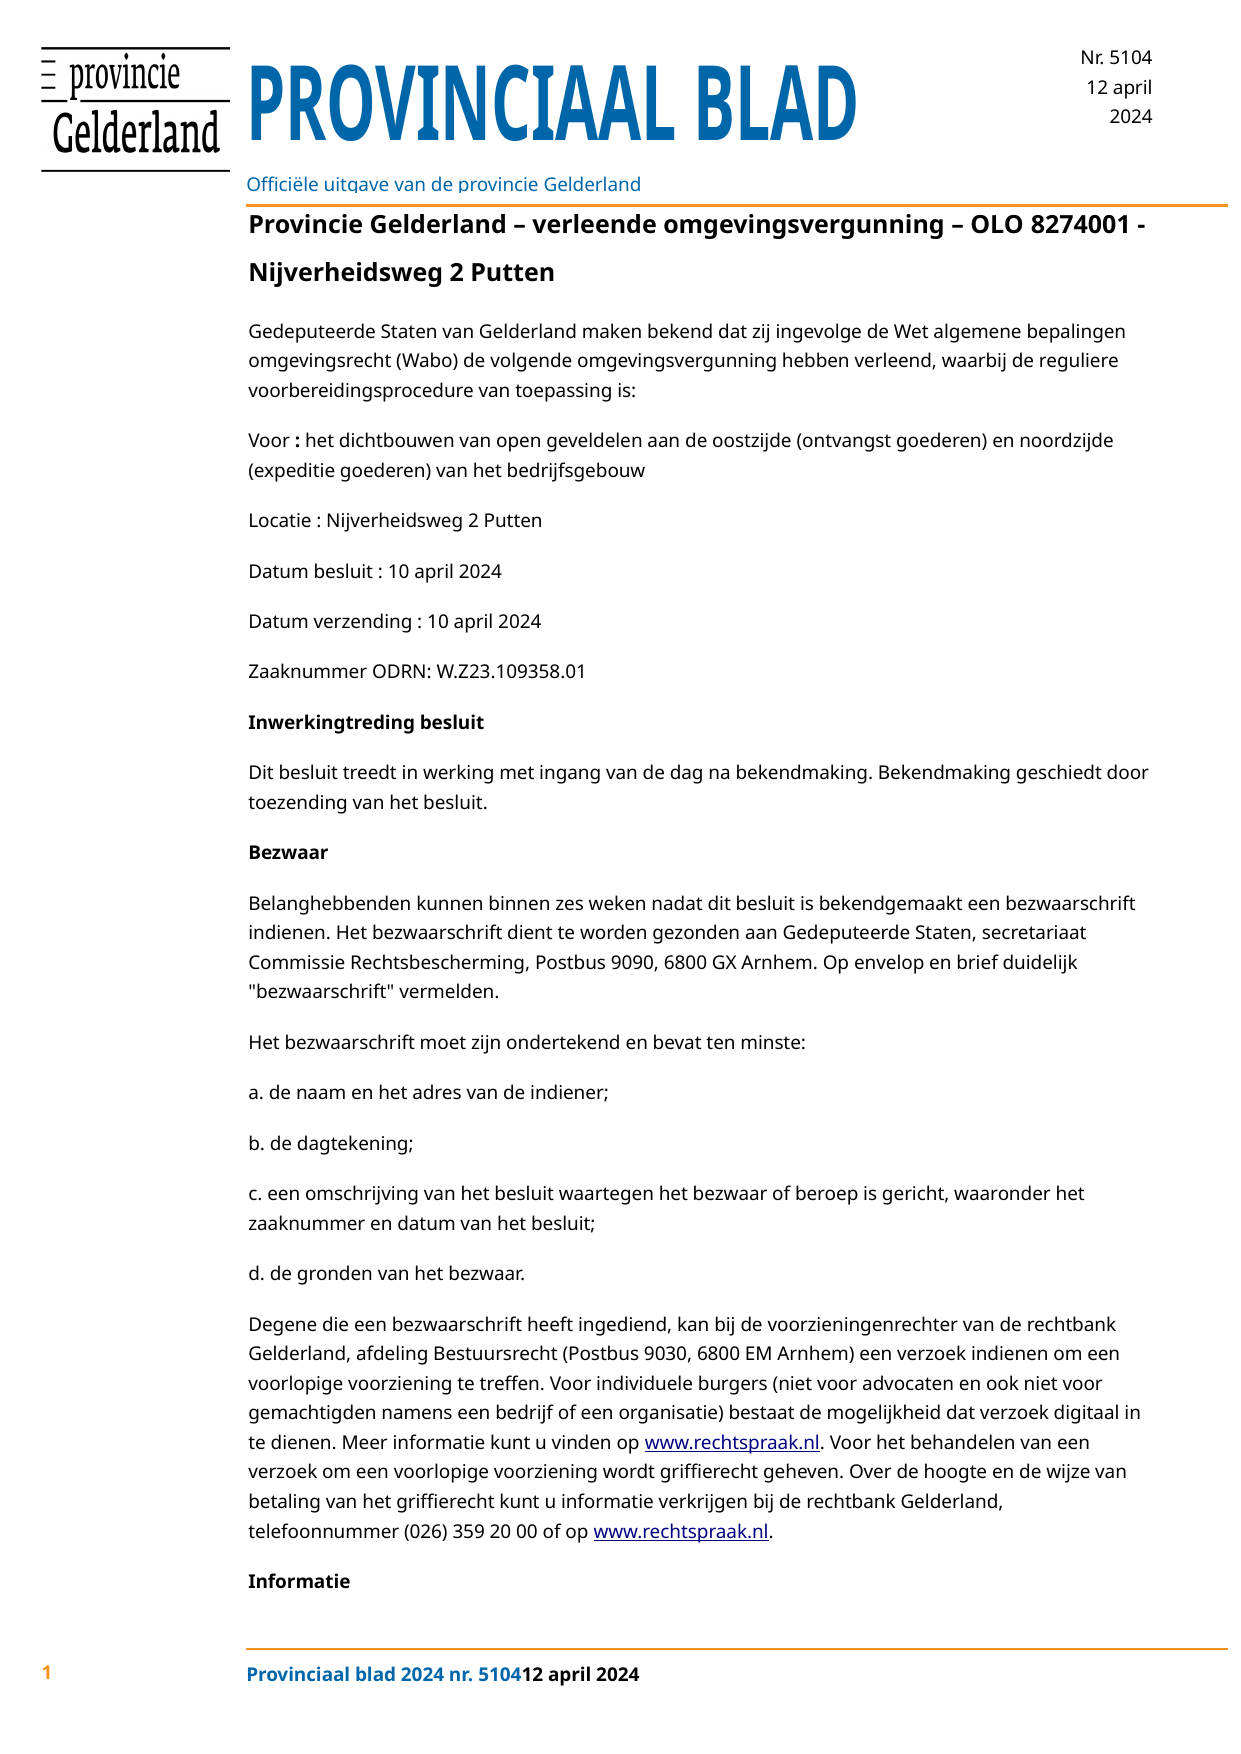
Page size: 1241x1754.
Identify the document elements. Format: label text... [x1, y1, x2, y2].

text Voor : het dichtbouwen van open geveldelen aan de oostzijde (ontvangst goederen) en noordzijde (expeditie goederen) van het bedrijfsgebouw [248, 427, 1152, 483]
text a. de naam en het adres van de indiener; [248, 1079, 1152, 1105]
text Locatie : Nijverheidsweg 2 Putten [248, 507, 1152, 533]
text Provincie Gelderland – verleende omgevingsvergunning – OLO 8274001 - Nijverheidsweg 2 Putten [248, 207, 1152, 288]
text Het bezwaarschrift moet zijn ondertekend en bevat ten minste: [248, 1029, 1152, 1055]
text Gedeputeerde Staten van Gelderland maken bekend dat zij ingevolge de Wet algemene bepalingen omgevingsrecht (Wabo) de volgende omgevingsvergunning hebben verleend, waarbij de reguliere voorbereidingsprocedure van toepassing is: [248, 318, 1152, 403]
text b. de dagtekening; [248, 1130, 1152, 1156]
text Bezwaar [248, 839, 1152, 865]
text Informatie [248, 1568, 1152, 1594]
text Belanghebbenden kunnen binnen zes weken nadat dit besluit is bekendgemaakt een bezwaarschrift indienen. Het bezwaarschrift dient te worden gezonden aan Gedeputeerde Staten, secretariaat Commissie Rechtsbescherming, Postbus 9090, 6800 GX Arnhem. Op envelop en brief duidelijk "bezwaarschrift" vermelden. [248, 890, 1152, 1004]
text Datum verzending : 10 april 2024 [248, 608, 1152, 634]
text d. de gronden van het bezwaar. [248, 1260, 1152, 1286]
text Degene die een bezwaarschrift heeft ingediend, kan bij de voorzieningenrechter van de rechtbank Gelderland, afdeling Bestuursrecht (Postbus 9030, 6800 EM Arnhem) een verzoek indienen om een voorlopige voorziening te treffen. Voor individuele burgers (niet voor advocaten en ook niet voor gemachtigden namens een bedrijf of een organisatie) bestaat de mogelijkheid dat verzoek digitaal in te dienen. Meer informatie kunt u vinden op www.rechtspraak.nl. Voor het behandelen van een verzoek om een voorlopige voorziening wordt griffierecht geheven. Over de hoogte en de wijze van betaling van het griffierecht kunt u informatie verkrijgen bij de rechtbank Gelderland, telefoonnummer (026) 359 20 00 of op www.rechtspraak.nl. [248, 1311, 1152, 1544]
text Zaaknummer ODRN: W.Z23.109358.01 [248, 659, 1152, 684]
picture [41, 47, 231, 172]
text Inwerkingtreding besluit [248, 709, 1152, 735]
text c. een omschrijving van het besluit waartegen het bezwaar of beroep is gericht, waaronder het zaaknummer en datum van het besluit; [248, 1180, 1152, 1236]
text Datum besluit : 10 april 2024 [248, 558, 1152, 584]
text Dit besluit treedt in werking met ingang van de dag na bekendmaking. Bekendmaking geschiedt door toezending van het besluit. [248, 759, 1152, 815]
